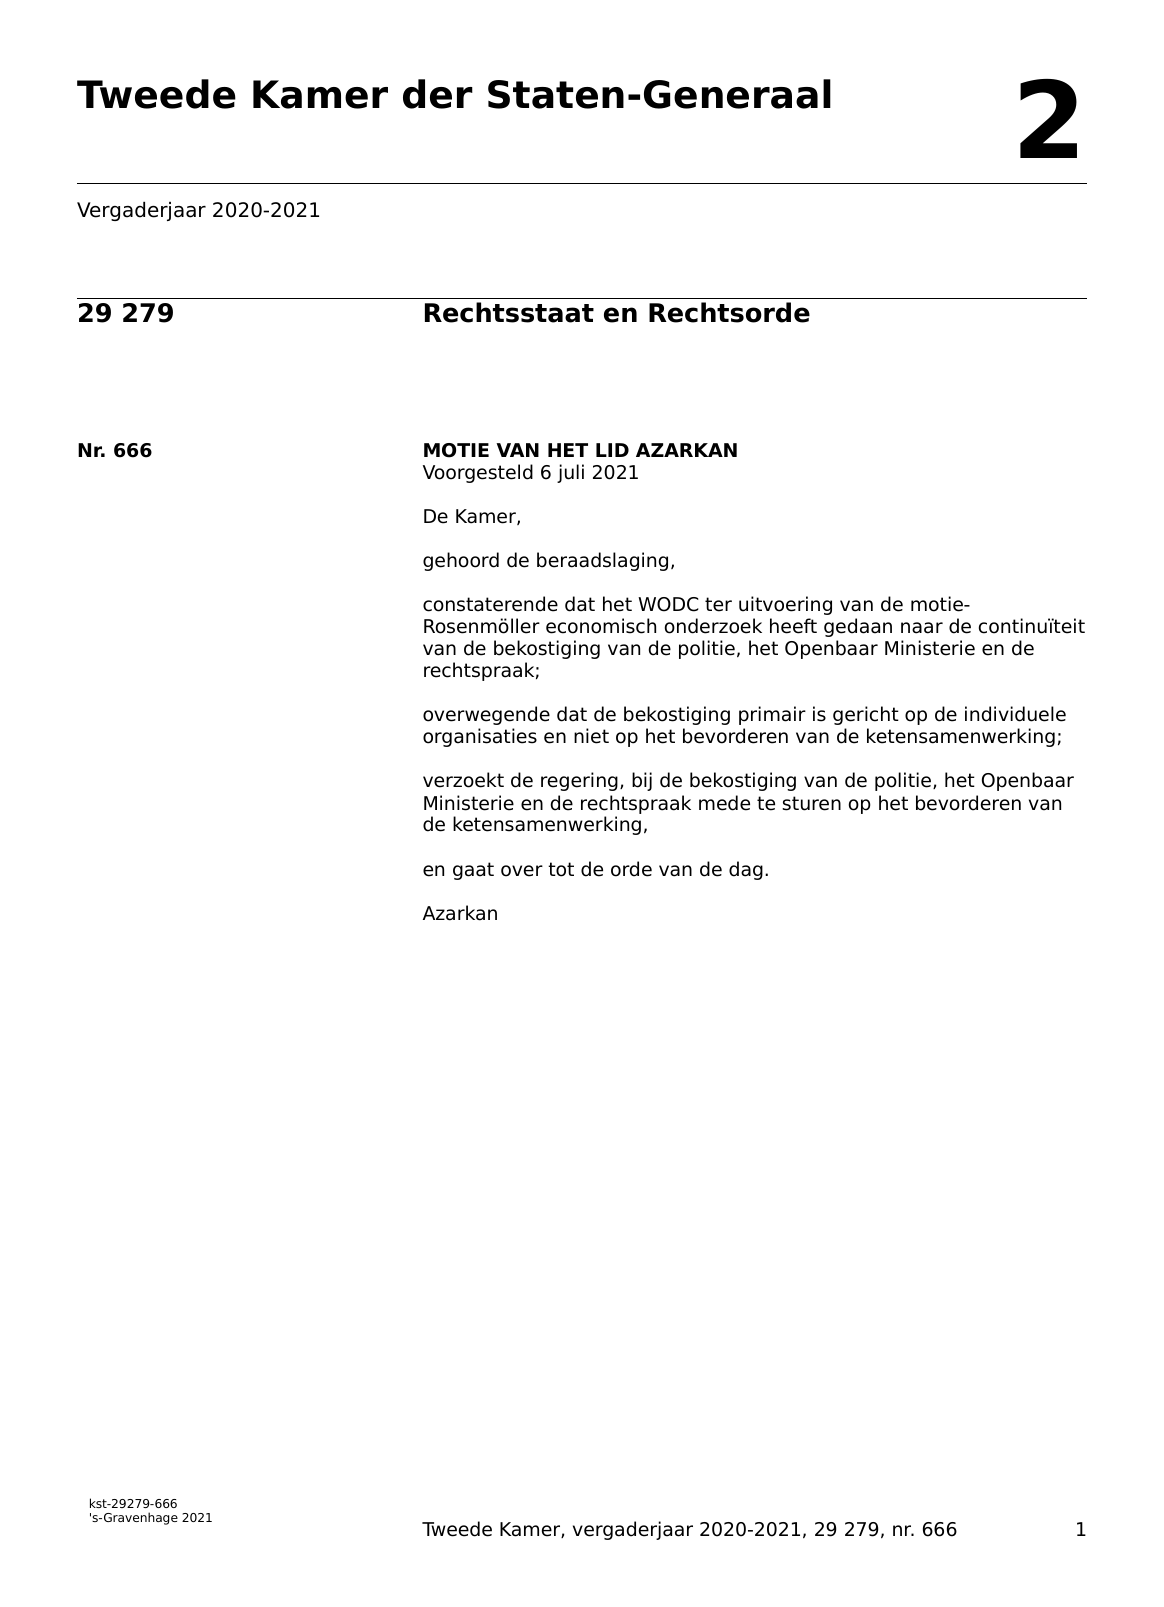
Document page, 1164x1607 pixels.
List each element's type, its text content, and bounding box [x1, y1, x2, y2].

text 's-Gravenhage 2021 [88, 1511, 323, 1525]
text De Kamer, [422, 506, 1087, 528]
subtitle Nr. 666 MOTIE VAN HET LID AZARKAN [77, 440, 1087, 462]
text gehoord de beraadslaging, [422, 550, 1087, 572]
text overwegende dat de bekostiging primair is gericht op de individuele organisaties en niet op het bevorderen van de ketensamenwerking; [422, 704, 1087, 748]
text constaterende dat het WODC ter uitvoering van de motie-Rosenmöller economisch onderzoek heeft gedaan naar de continuïteit van de bekostiging van de politie, het Openbaar Ministerie en de rechtspraak; [422, 594, 1087, 682]
text kst-29279-666 [88, 1497, 323, 1511]
text Azarkan [422, 903, 1087, 925]
table_cell Vergaderjaar 2020-2021 [77, 184, 1087, 298]
subtitle 29 279 Rechtsstaat en Rechtsorde [77, 299, 1087, 329]
table_header Tweede Kamer der Staten-Generaal [77, 59, 886, 183]
table_header 2 [886, 59, 1087, 183]
text verzoekt de regering, bij de bekostiging van de politie, het Openbaar Ministerie en de rechtspraak mede te sturen op het bevorderen van de ketensamenwerking, [422, 770, 1087, 836]
text Voorgesteld 6 juli 2021 [422, 462, 1087, 484]
text en gaat over tot de orde van de dag. [422, 858, 1087, 881]
